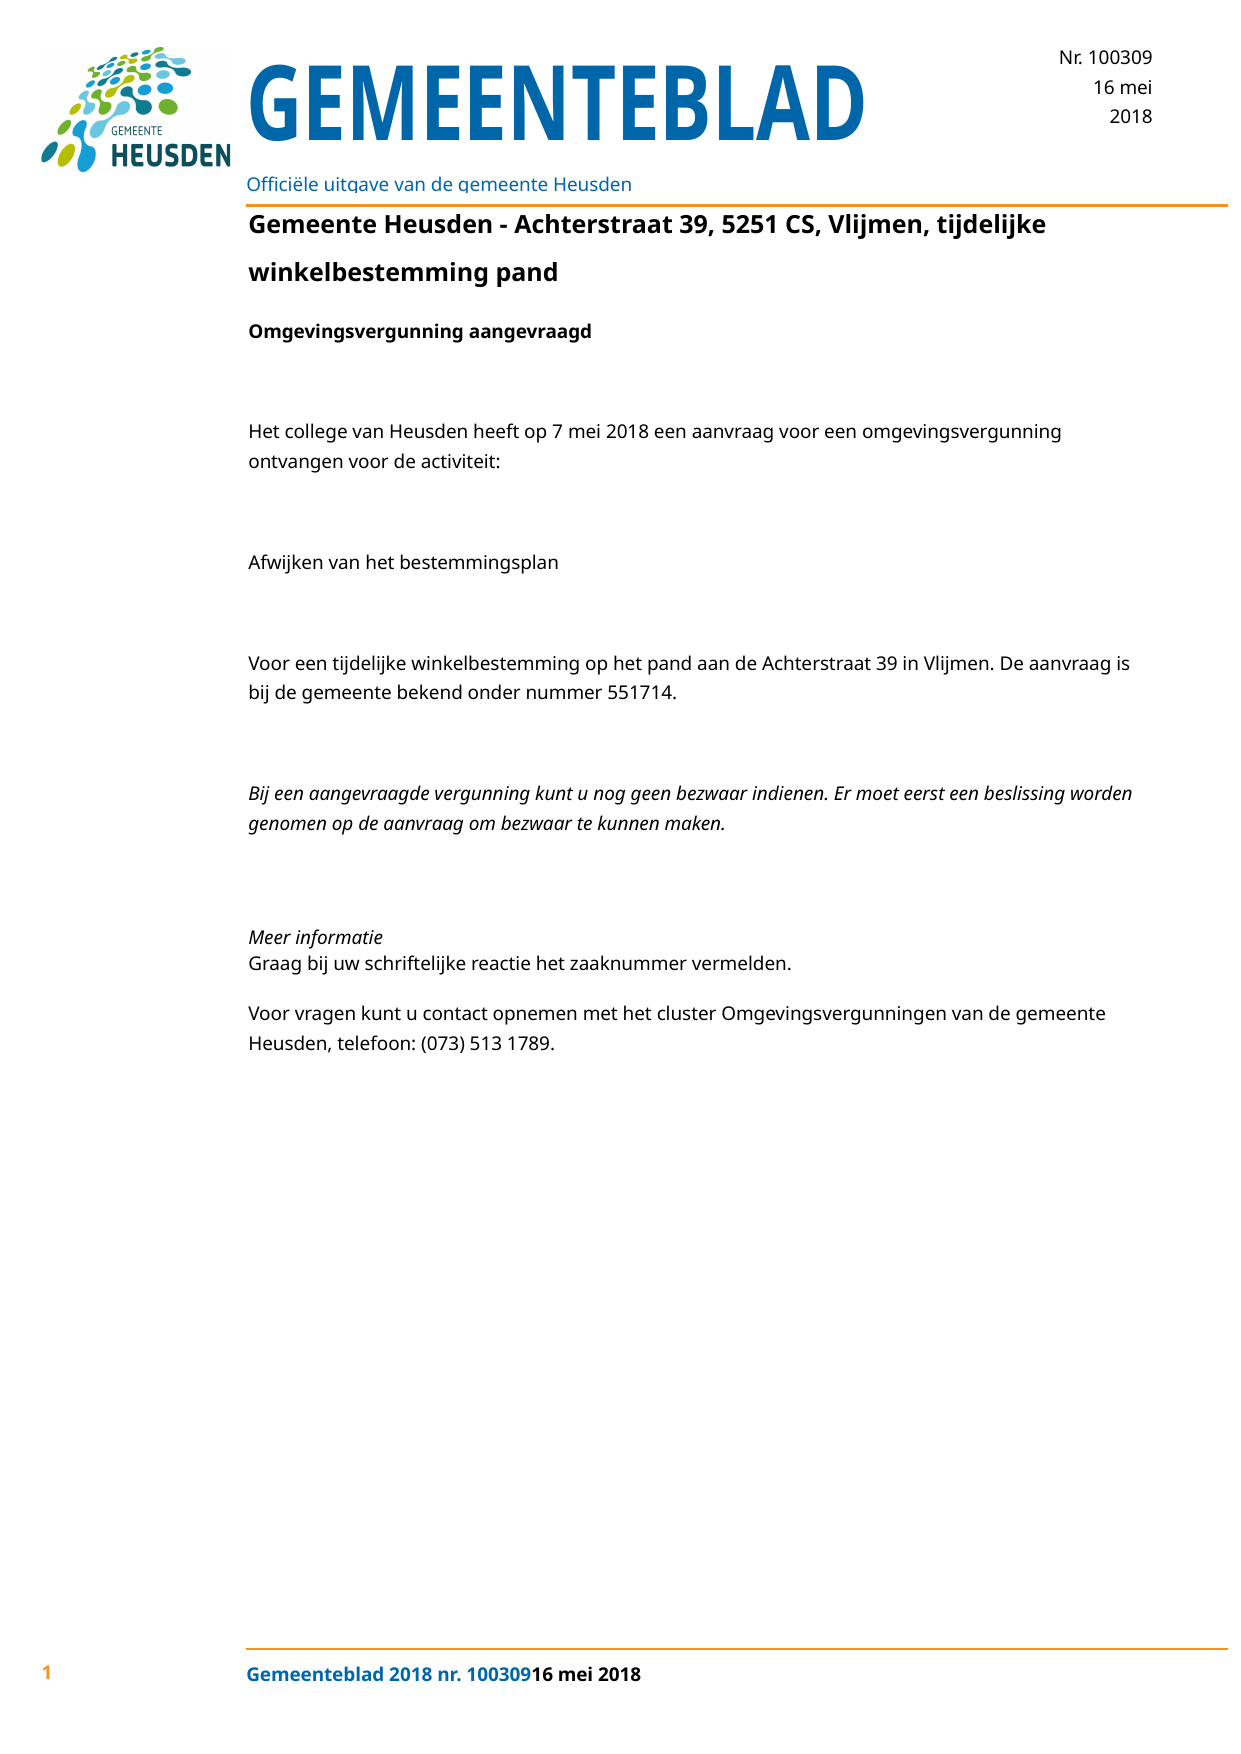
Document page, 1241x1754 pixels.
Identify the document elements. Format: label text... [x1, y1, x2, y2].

text Omgevingsvergunning aangevraagd [248, 318, 1152, 344]
text Graag bij uw schriftelijke reactie het zaaknummer vermelden. [248, 950, 1152, 976]
text Meer informatie [248, 924, 1152, 950]
text Bij een aangevraagde vergunning kunt u nog geen bezwaar indienen. Er moet eerst een beslissing worden genomen op de aanvraag om bezwaar te kunnen maken. [248, 780, 1152, 836]
text Voor vragen kunt u contact opnemen met het cluster Omgevingsvergunningen van de gemeente Heusden, telefoon: (073) 513 1789. [248, 1001, 1152, 1056]
text Het college van Heusden heeft op 7 mei 2018 een aanvraag voor een omgevingsvergunning ontvangen voor de activiteit: [248, 419, 1152, 474]
text Gemeente Heusden - Achterstraat 39, 5251 CS, Vlijmen, tijdelijke winkelbestemming pand [248, 207, 1152, 288]
text Voor een tijdelijke winkelbestemming op het pand aan de Achterstraat 39 in Vlijmen. De aanvraag is bij de gemeente bekend onder nummer 551714. [248, 650, 1152, 705]
picture [41, 47, 231, 172]
text Afwijken van het bestemmingsplan [248, 549, 1152, 575]
